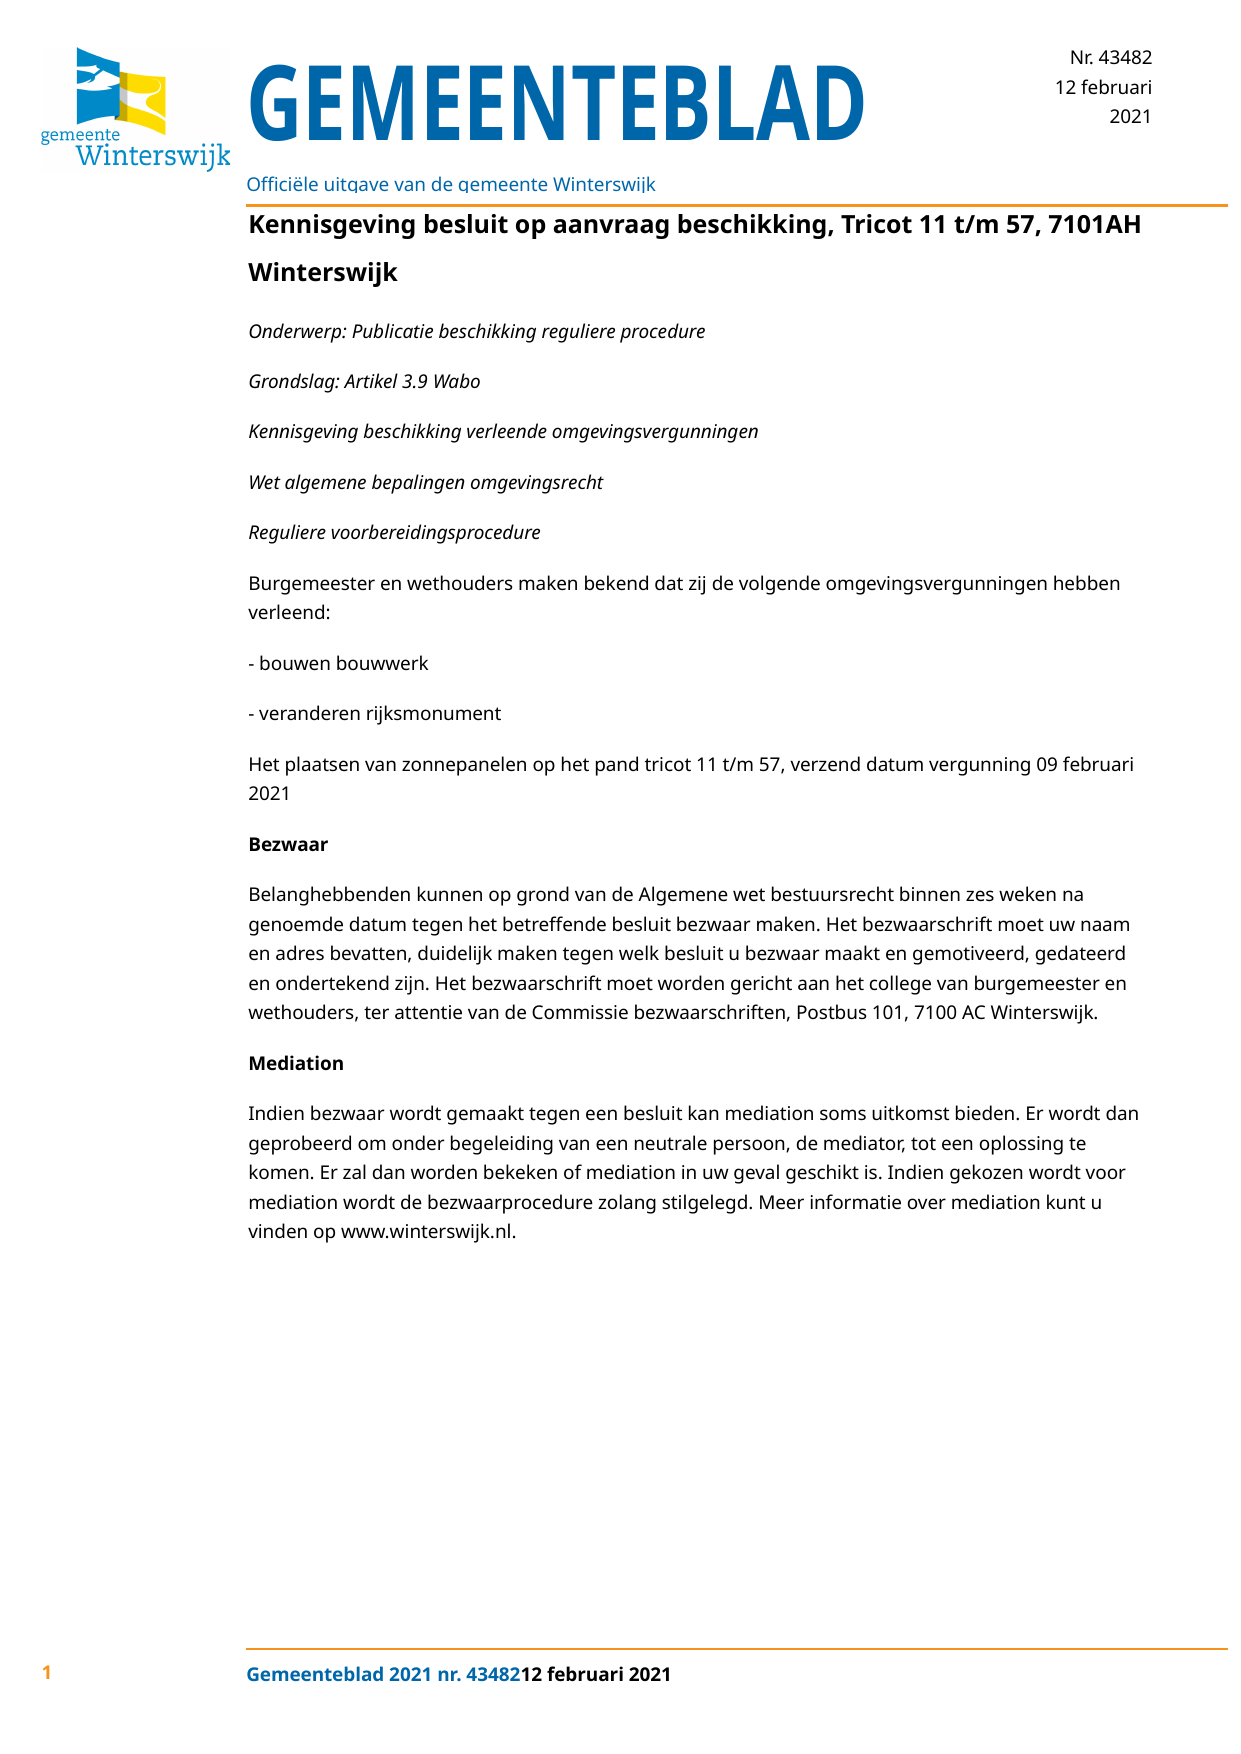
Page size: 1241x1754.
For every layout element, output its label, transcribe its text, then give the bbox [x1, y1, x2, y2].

picture [41, 47, 231, 172]
picture [225, 153, 231, 162]
text Kennisgeving besluit op aanvraag beschikking, Tricot 11 t/m 57, 7101AH Winterswijk [248, 207, 1152, 288]
text Indien bezwaar wordt gemaakt tegen een besluit kan mediation soms uitkomst bieden. Er wordt dan geprobeerd om onder begeleiding van een neutrale persoon, de mediator, tot een oplossing te komen. Er zal dan worden bekeken of mediation in uw geval geschikt is. Indien gekozen wordt voor mediation wordt de bezwaarprocedure zolang stilgelegd. Meer informatie over mediation kunt u vinden op www.winterswijk.nl. [248, 1100, 1152, 1244]
text Mediation [248, 1050, 1152, 1076]
text Grondslag: Artikel 3.9 Wabo [248, 368, 1152, 394]
text Kennisgeving beschikking verleende omgevingsvergunningen [248, 419, 1152, 444]
text - veranderen rijksmonument [248, 700, 1152, 726]
text Onderwerp: Publicatie beschikking reguliere procedure [248, 318, 1152, 344]
text Belanghebbenden kunnen op grond van de Algemene wet bestuursrecht binnen zes weken na genoemde datum tegen het betreffende besluit bezwaar maken. Het bezwaarschrift moet uw naam en adres bevatten, duidelijk maken tegen welk besluit u bezwaar maakt en gemotiveerd, gedateerd en ondertekend zijn. Het bezwaarschrift moet worden gericht aan het college van burgemeester en wethouders, ter attentie van de Commissie bezwaarschriften, Postbus 101, 7100 AC Winterswijk. [248, 881, 1152, 1025]
text Wet algemene bepalingen omgevingsrecht [248, 469, 1152, 495]
text Het plaatsen van zonnepanelen op het pand tricot 11 t/m 57, verzend datum vergunning 09 februari 2021 [248, 751, 1152, 806]
text - bouwen bouwwerk [248, 650, 1152, 676]
text Bezwaar [248, 831, 1152, 857]
text Burgemeester en wethouders maken bekend dat zij de volgende omgevingsvergunningen hebben verleend: [248, 570, 1152, 625]
text Reguliere voorbereidingsprocedure [248, 519, 1152, 545]
